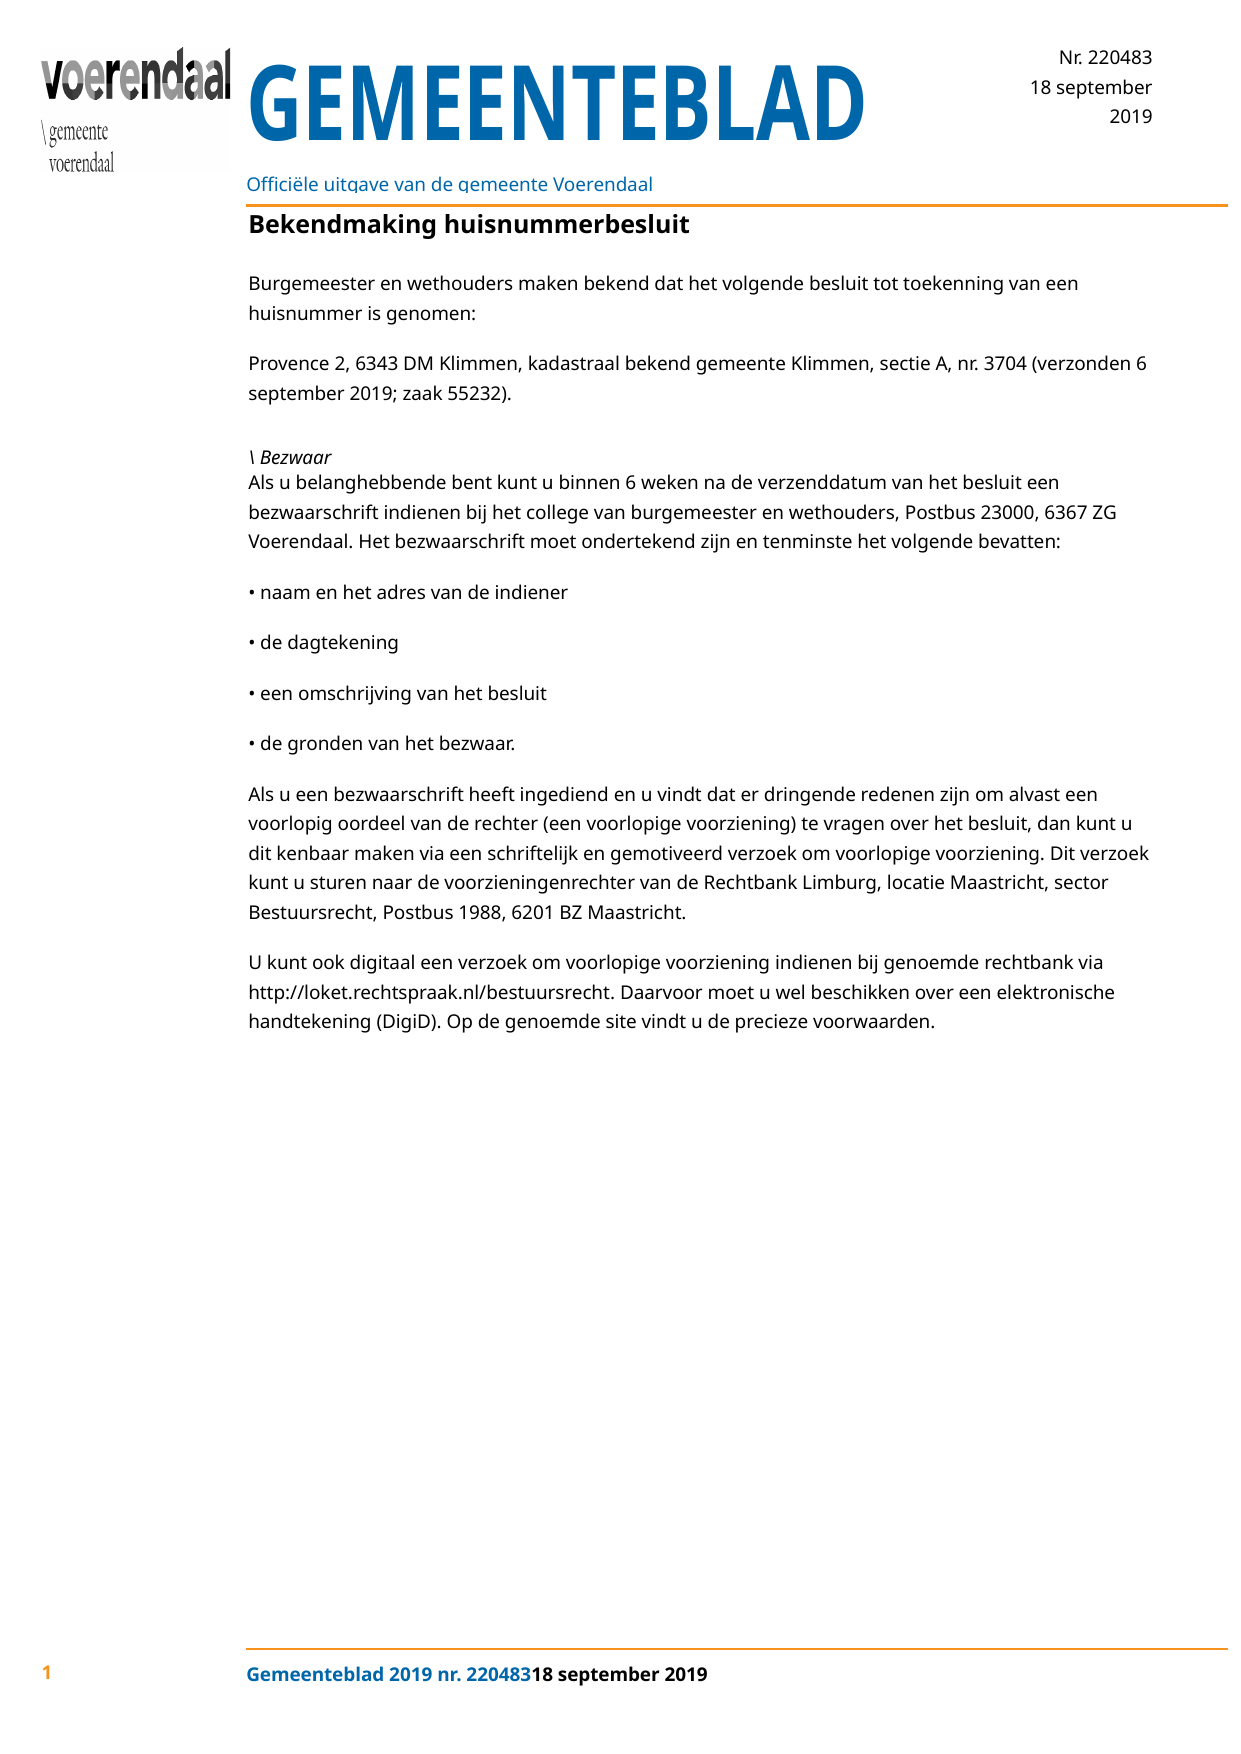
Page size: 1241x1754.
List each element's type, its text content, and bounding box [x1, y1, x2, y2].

text • naam en het adres van de indiener [248, 579, 1152, 605]
text U kunt ook digitaal een verzoek om voorlopige voorziening indienen bij genoemde rechtbank via http://loket.rechtspraak.nl/bestuursrecht. Daarvoor moet u wel beschikken over een elektronische handtekening (DigiD). Op de genoemde site vindt u de precieze voorwaarden. [248, 949, 1152, 1034]
picture [41, 47, 231, 172]
text • een omschrijving van het besluit [248, 680, 1152, 706]
text Als u belanghebbende bent kunt u binnen 6 weken na de verzenddatum van het besluit een bezwaarschrift indienen bij het college van burgemeester en wethouders, Postbus 23000, 6367 ZG Voerendaal. Het bezwaarschrift moet ondertekend zijn en tenminste het volgende bevatten: [248, 469, 1152, 554]
text Bekendmaking huisnummerbesluit [248, 207, 1152, 241]
text • de dagtekening [248, 629, 1152, 655]
text Burgemeester en wethouders maken bekend dat het volgende besluit tot toekenning van een huisnummer is genomen: [248, 270, 1152, 326]
text Provence 2, 6343 DM Klimmen, kadastraal bekend gemeente Klimmen, sectie A, nr. 3704 (verzonden 6 september 2019; zaak 55232). [248, 350, 1152, 406]
text • de gronden van het bezwaar. [248, 730, 1152, 756]
text \ Bezwaar [248, 444, 1152, 469]
text Als u een bezwaarschrift heeft ingediend en u vindt dat er dringende redenen zijn om alvast een voorlopig oordeel van de rechter (een voorlopige voorziening) te vragen over het besluit, dan kunt u dit kenbaar maken via een schriftelijk en gemotiveerd verzoek om voorlopige voorziening. Dit verzoek kunt u sturen naar de voorzieningenrechter van de Rechtbank Limburg, locatie Maastricht, sector Bestuursrecht, Postbus 1988, 6201 BZ Maastricht. [248, 781, 1152, 925]
